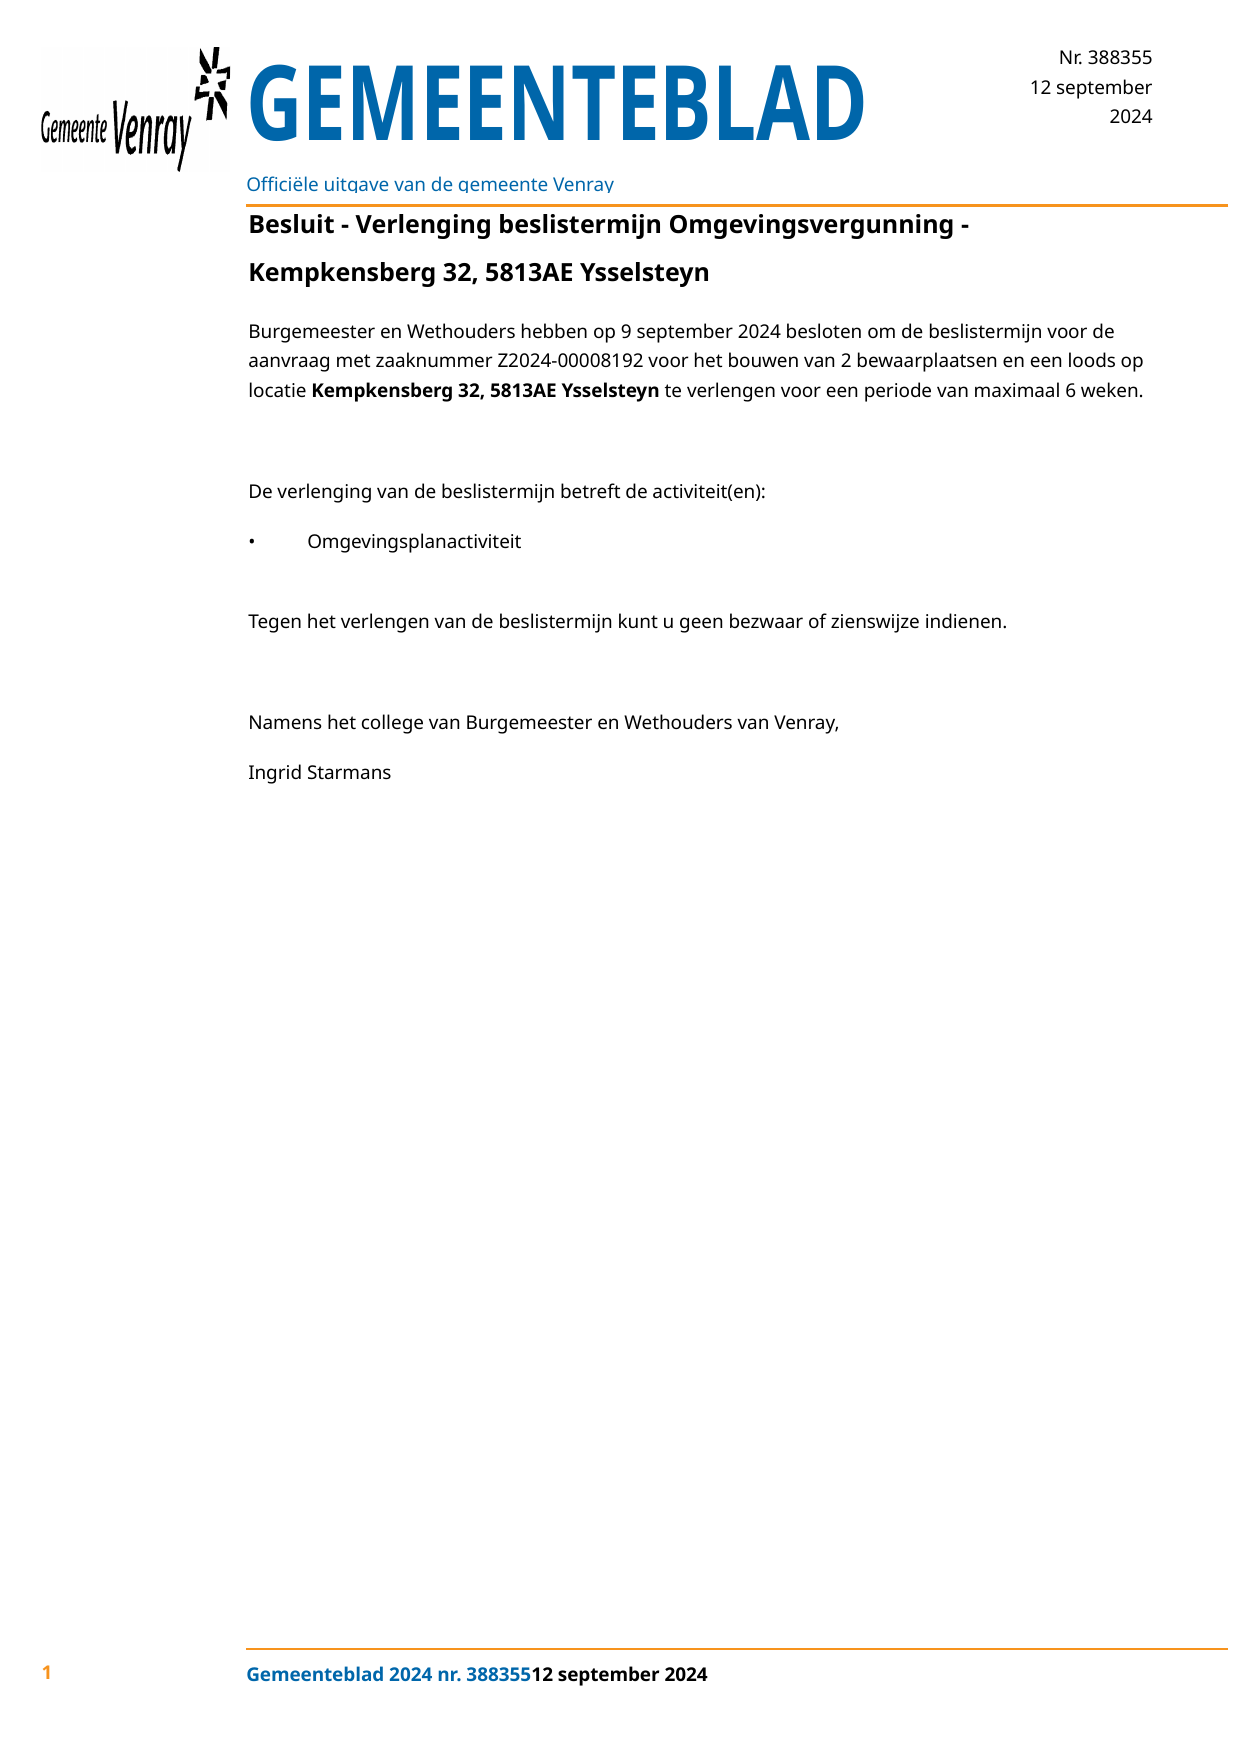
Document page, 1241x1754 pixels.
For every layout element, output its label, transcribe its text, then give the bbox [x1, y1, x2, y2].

picture [41, 47, 231, 172]
text De verlenging van de beslistermijn betreft de activiteit(en): [248, 478, 1152, 504]
text Besluit - Verlenging beslistermijn Omgevingsvergunning - Kempkensberg 32, 5813AE Ysselsteyn [248, 207, 1152, 288]
text Tegen het verlengen van de beslistermijn kunt u geen bezwaar of zienswijze indienen. [248, 608, 1152, 634]
text Burgemeester en Wethouders hebben op 9 september 2024 besloten om de beslistermijn voor de aanvraag met zaaknummer Z2024-00008192 voor het bouwen van 2 bewaarplaatsen en een loods op locatie Kempkensberg 32, 5813AE Ysselsteyn te verlengen voor een periode van maximaal 6 weken. [248, 318, 1152, 403]
text Ingrid Starmans [248, 759, 1152, 785]
list Omgevingsplanactiviteit [248, 528, 1152, 554]
text Namens het college van Burgemeester en Wethouders van Venray, [248, 709, 1152, 735]
